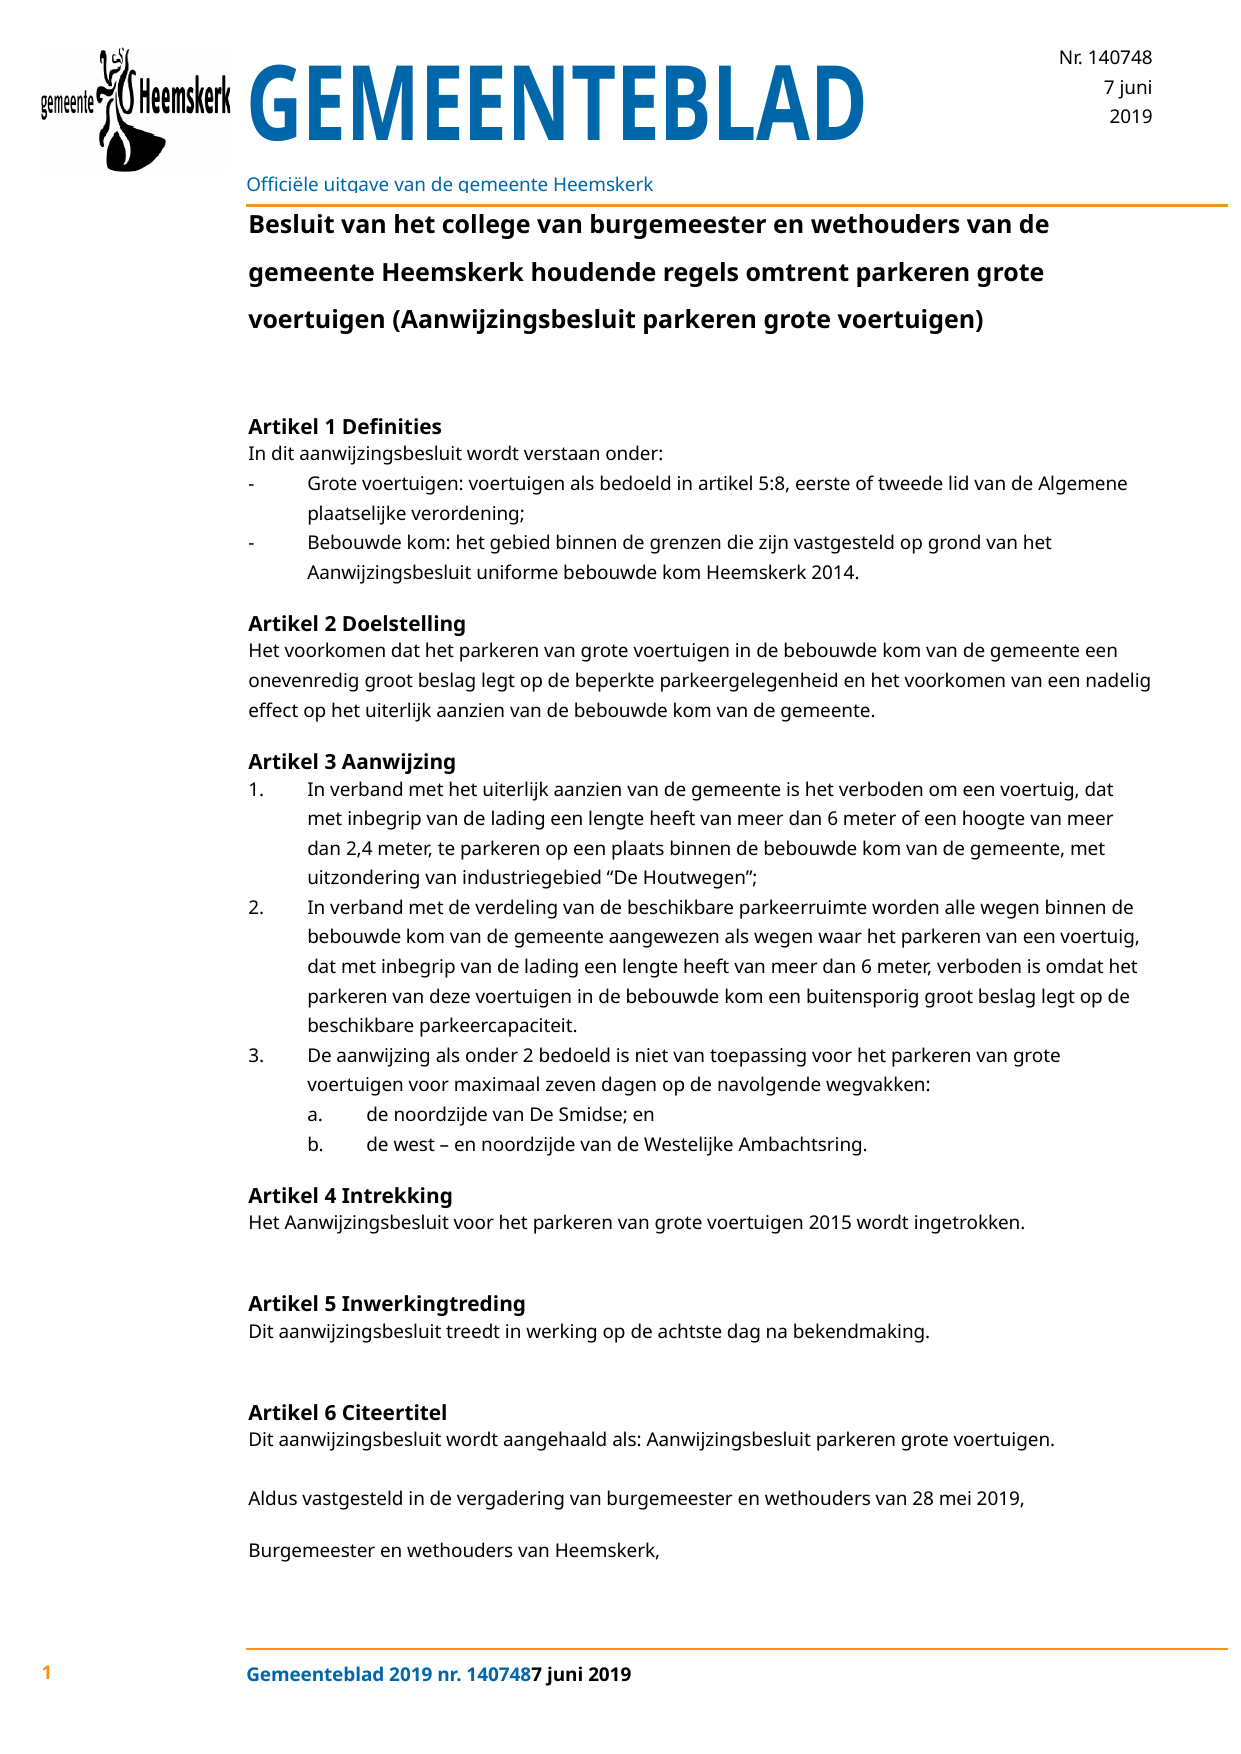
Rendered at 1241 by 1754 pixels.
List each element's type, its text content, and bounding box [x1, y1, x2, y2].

list In verband met het uiterlijk aanzien van de gemeente is het verboden om een voertuig, dat met inbegrip van de lading een lengte heeft van meer dan 6 meter of een hoogte van meer dan 2,4 meter, te parkeren op een plaats binnen de bebouwde kom van de gemeente, met uitzondering van industriegebied “De Houtwegen”; [248, 776, 1152, 890]
text Artikel 4 Intrekking [248, 1181, 1152, 1209]
text Artikel 2 Doelstelling [248, 609, 1152, 638]
list De aanwijzing als onder 2 bedoeld is niet van toepassing voor het parkeren van grote voertuigen voor maximaal zeven dagen op de navolgende wegvakken: [248, 1042, 1152, 1097]
list de west – en noordzijde van de Westelijke Ambachtsring. [307, 1131, 1152, 1156]
text Artikel 3 Aanwijzing [248, 747, 1152, 776]
text In dit aanwijzingsbesluit wordt verstaan onder: [248, 441, 1152, 466]
text Dit aanwijzingsbesluit wordt aangehaald als: Aanwijzingsbesluit parkeren grote voertuigen. [248, 1426, 1152, 1452]
text Burgemeester en wethouders van Heemskerk, [248, 1537, 1152, 1563]
list Grote voertuigen: voertuigen als bedoeld in artikel 5:8, eerste of tweede lid van de Algemene plaatselijke verordening; [248, 470, 1152, 525]
text Het Aanwijzingsbesluit voor het parkeren van grote voertuigen 2015 wordt ingetrokken. [248, 1209, 1152, 1235]
list Bebouwde kom: het gebied binnen de grenzen die zijn vastgesteld op grond van het Aanwijzingsbesluit uniforme bebouwde kom Heemskerk 2014. [248, 529, 1152, 584]
text Het voorkomen dat het parkeren van grote voertuigen in de bebouwde kom van de gemeente een onevenredig groot beslag legt op de beperkte parkeergelegenheid en het voorkomen van een nadelig effect op het uiterlijk aanzien van de bebouwde kom van de gemeente. [248, 638, 1152, 723]
list de noordzijde van De Smidse; en [307, 1101, 1152, 1127]
text Artikel 6 Citeertitel [248, 1398, 1152, 1426]
text Besluit van het college van burgemeester en wethouders van de gemeente Heemskerk houdende regels omtrent parkeren grote voertuigen (Aanwijzingsbesluit parkeren grote voertuigen) [248, 207, 1152, 336]
text Aldus vastgesteld in de vergadering van burgemeester en wethouders van 28 mei 2019, [248, 1486, 1152, 1511]
text Artikel 5 Inwerkingtreding [248, 1289, 1152, 1318]
list In verband met de verdeling van de beschikbare parkeerruimte worden alle wegen binnen de bebouwde kom van de gemeente aangewezen als wegen waar het parkeren van een voertuig, dat met inbegrip van de lading een lengte heeft van meer dan 6 meter, verboden is omdat het parkeren van deze voertuigen in de bebouwde kom een buitensporig groot beslag legt op de beschikbare parkeercapaciteit. [248, 894, 1152, 1038]
picture [41, 47, 231, 172]
text Artikel 1 Definities [248, 412, 1152, 441]
text Dit aanwijzingsbesluit treedt in werking op de achtste dag na bekendmaking. [248, 1318, 1152, 1344]
